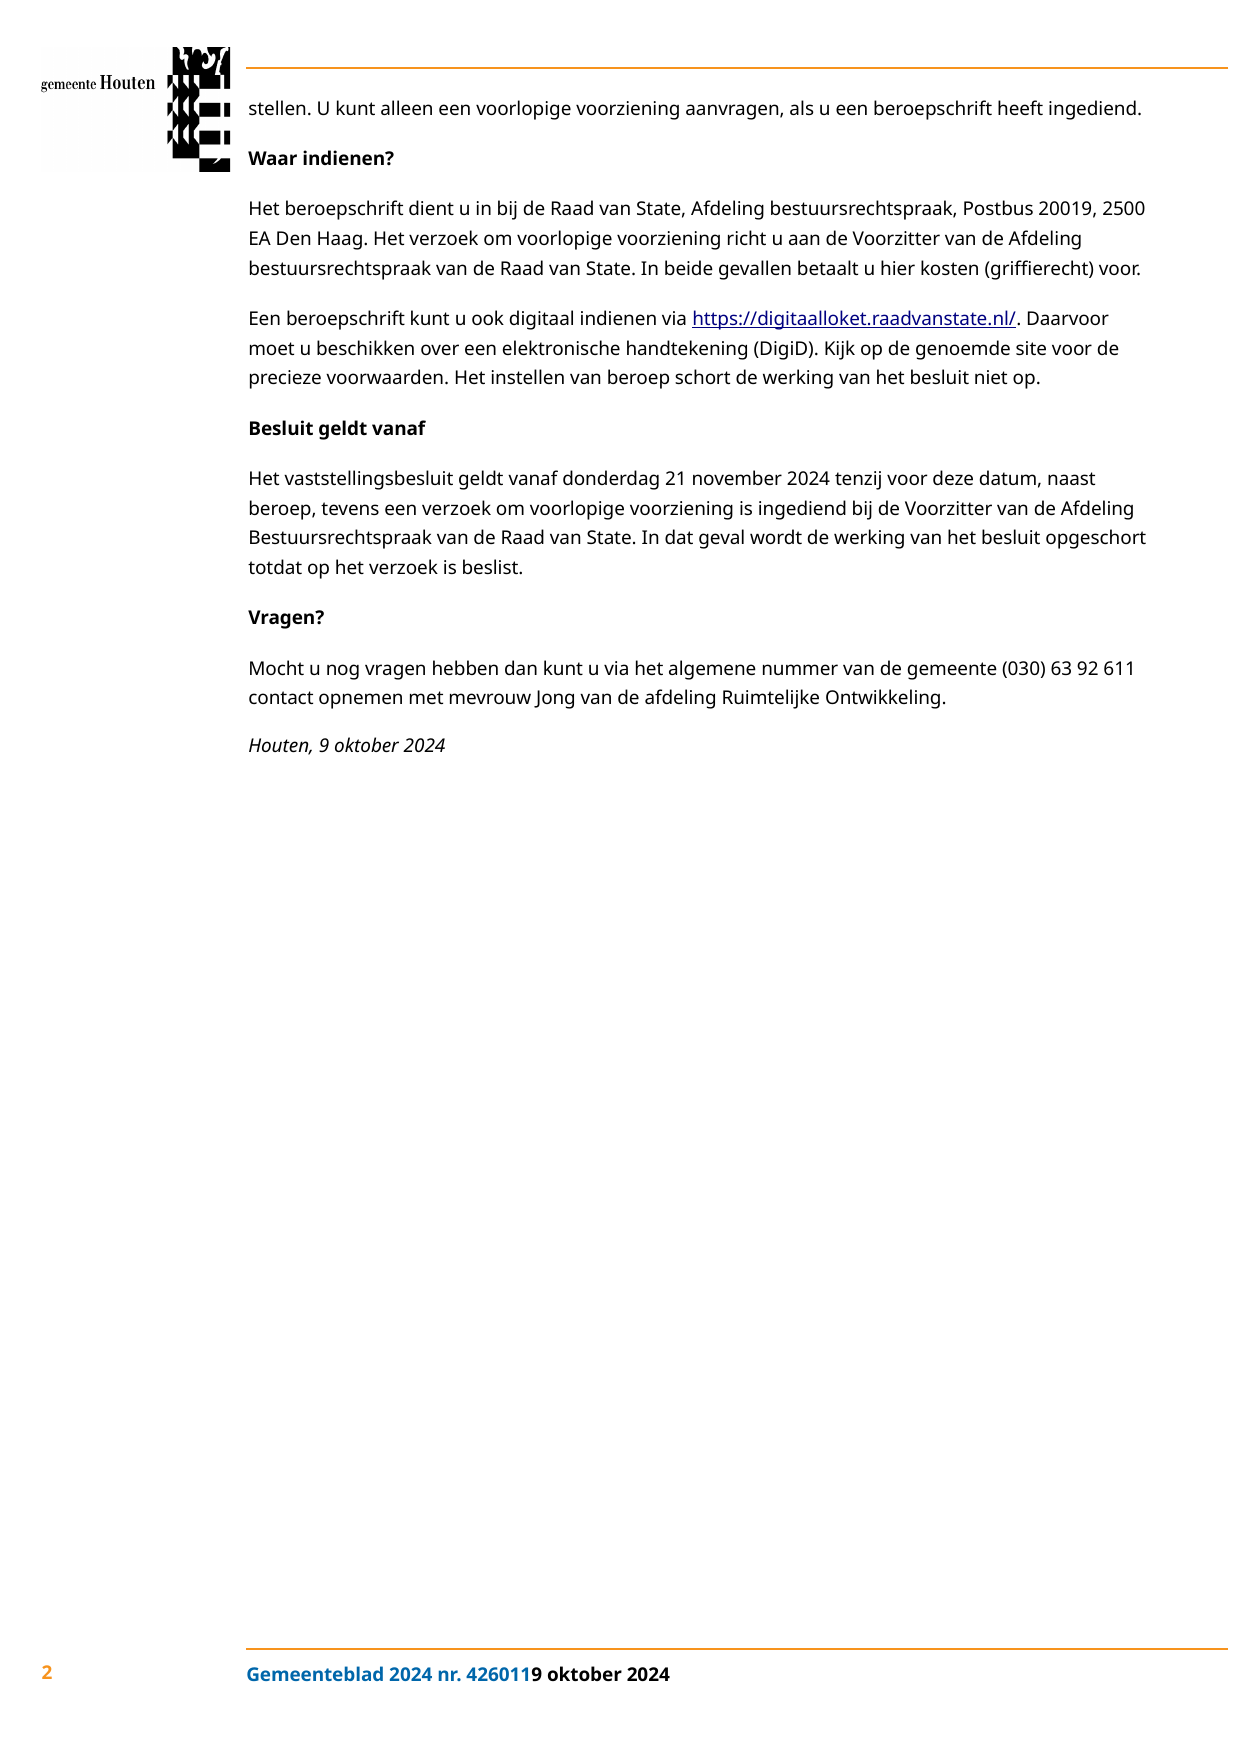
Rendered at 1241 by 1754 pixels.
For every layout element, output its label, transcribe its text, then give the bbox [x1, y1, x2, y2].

text Het vaststellingsbesluit geldt vanaf donderdag 21 november 2024 tenzij voor deze datum, naast beroep, tevens een verzoek om voorlopige voorziening is ingediend bij de Voorzitter van de Afdeling Bestuursrechtspraak van de Raad van State. In dat geval wordt de werking van het besluit opgeschort totdat op het verzoek is beslist. [248, 465, 1152, 580]
text stellen. U kunt alleen een voorlopige voorziening aanvragen, als u een beroepschrift heeft ingediend. [248, 95, 1152, 121]
picture [41, 47, 231, 172]
text Houten, 9 oktober 2024 [248, 732, 1152, 758]
text Mocht u nog vragen hebben dan kunt u via het algemene nummer van de gemeente (030) 63 92 611 contact opnemen met mevrouw Jong van de afdeling Ruimtelijke Ontwikkeling. [248, 655, 1152, 710]
text Het beroepschrift dient u in bij de Raad van State, Afdeling bestuursrechtspraak, Postbus 20019, 2500 EA Den Haag. Het verzoek om voorlopige voorziening richt u aan de Voorzitter van de Afdeling bestuursrechtspraak van de Raad van State. In beide gevallen betaalt u hier kosten (griffierecht) voor. [248, 196, 1152, 281]
text Vragen? [248, 604, 1152, 630]
text Een beroepschrift kunt u ook digitaal indienen via https://digitaalloket.raadvanstate.nl/. Daarvoor moet u beschikken over een elektronische handtekening (DigiD). Kijk op de genoemde site voor de precieze voorwaarden. Het instellen van beroep schort de werking van het besluit niet op. [248, 305, 1152, 390]
text Besluit geldt vanaf [248, 415, 1152, 441]
text Waar indienen? [248, 145, 1152, 171]
